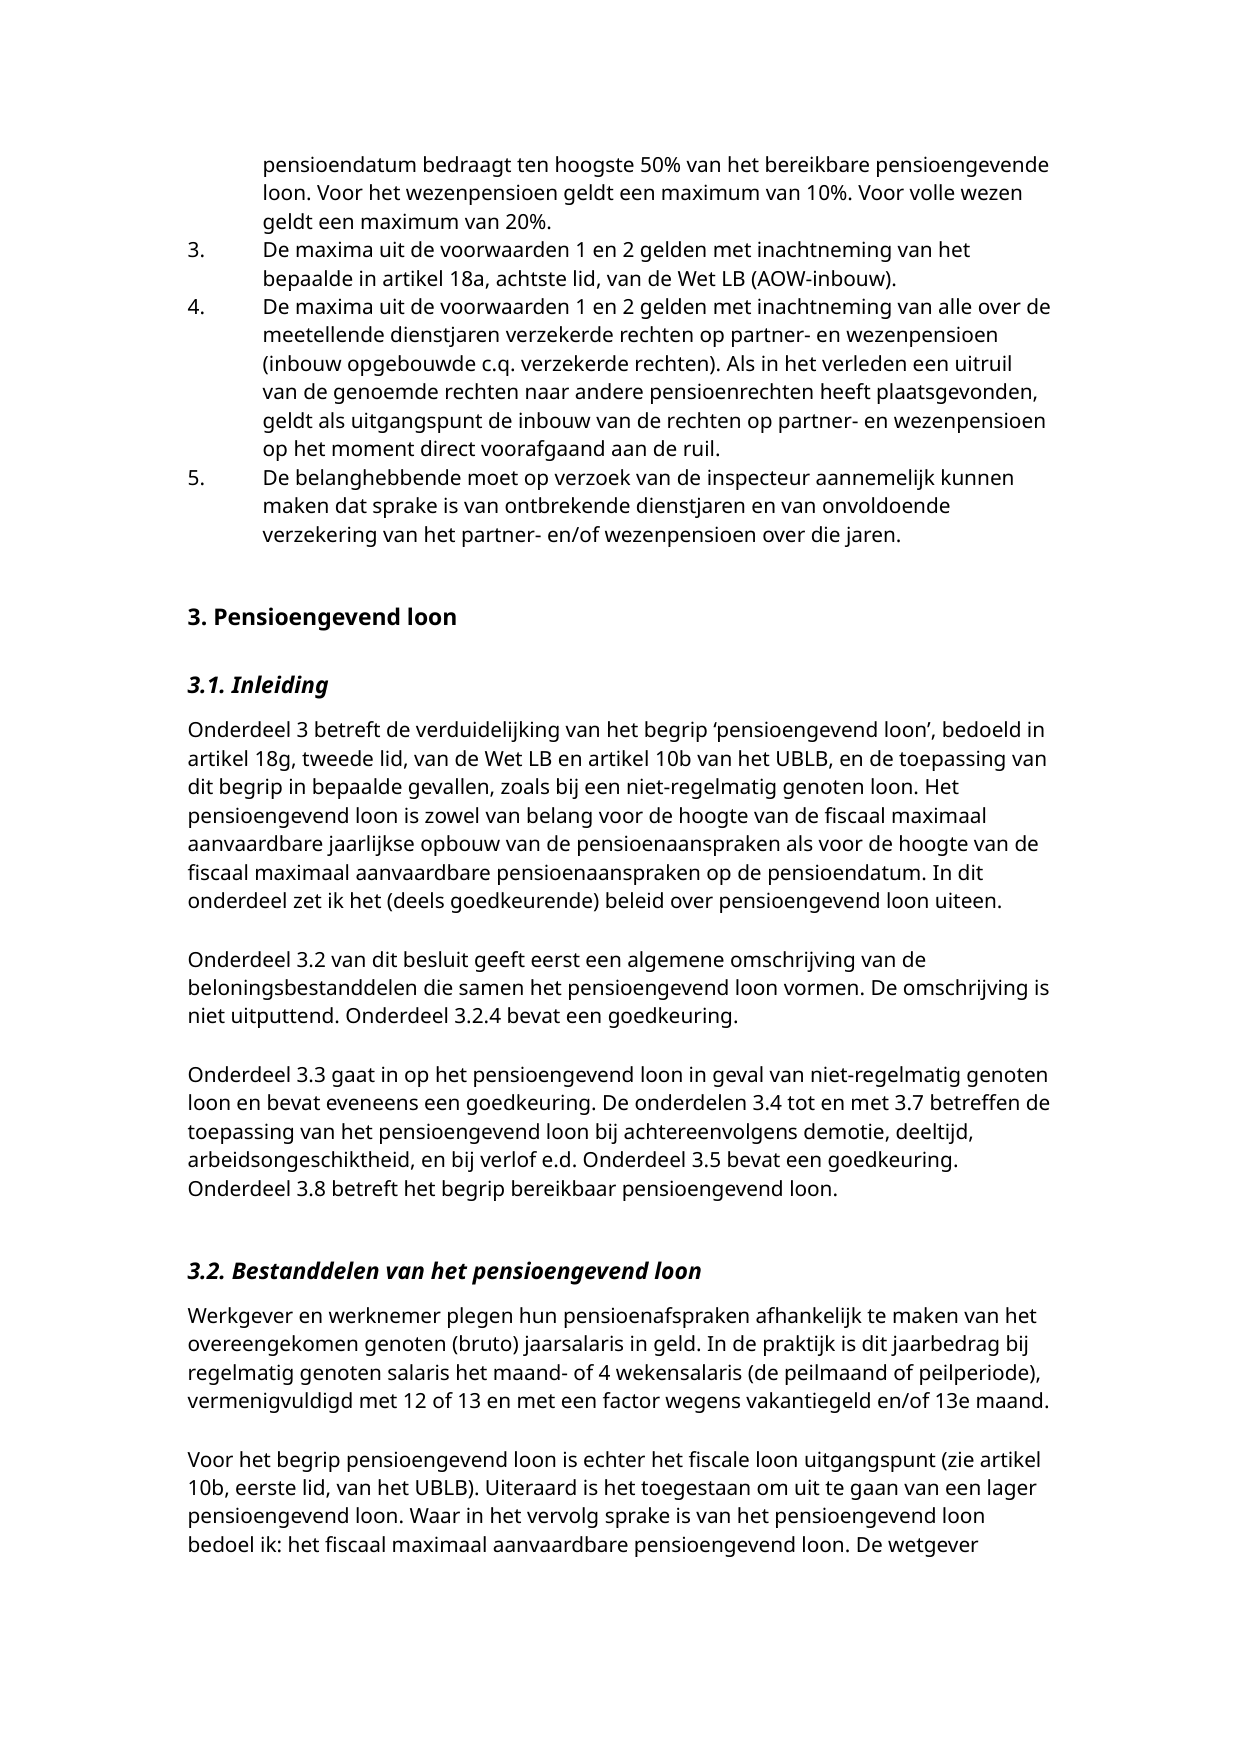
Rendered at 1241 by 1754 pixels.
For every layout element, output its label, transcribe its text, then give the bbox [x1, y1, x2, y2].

text Onderdeel 3.3 gaat in op het pensioengevend loon in geval van niet-regelmatig genoten loon en bevat eveneens een goedkeuring. De onderdelen 3.4 tot en met 3.7 betreffen de toepassing van het pensioengevend loon bij achtereenvolgens demotie, deeltijd, arbeidsongeschiktheid, en bij verlof e.d. Onderdeel 3.5 bevat een goedkeuring. Onderdeel 3.8 betreft het begrip bereikbaar pensioengevend loon. [187, 1060, 1053, 1202]
text Onderdeel 3 betreft de verduidelijking van het begrip ‘pensioengevend loon’, bedoeld in artikel 18g, tweede lid, van de Wet LB en artikel 10b van het UBLB, en de toepassing van dit begrip in bepaalde gevallen, zoals bij een niet-regelmatig genoten loon. Het pensioengevend loon is zowel van belang voor de hoogte van de fiscaal maximaal aanvaardbare jaarlijkse opbouw van de pensioenaanspraken als voor de hoogte van de fiscaal maximaal aanvaardbare pensioenaanspraken op de pensioendatum. In dit onderdeel zet ik het (deels goedkeurende) beleid over pensioengevend loon uiteen. [187, 716, 1053, 915]
list De maxima uit de voorwaarden 1 en 2 gelden met inachtneming van alle over de meetellende dienstjaren verzekerde rechten op partner- en wezenpensioen (inbouw opgebouwde c.q. verzekerde rechten). Als in het verleden een uitruil van de genoemde rechten naar andere pensioenrechten heeft plaatsgevonden, geldt als uitgangspunt de inbouw van de rechten op partner- en wezenpensioen op het moment direct voorafgaand aan de ruil. [187, 292, 1053, 463]
subtitle 3. Pensioengevend loon [187, 601, 1053, 632]
subtitle 3.2. Bestanddelen van het pensioengevend loon [187, 1255, 1053, 1286]
list De belanghebbende moet op verzoek van de inspecteur aannemelijk kunnen maken dat sprake is van ontbrekende dienstjaren en van onvoldoende verzekering van het partner- en/of wezenpensioen over die jaren. [187, 463, 1053, 548]
subtitle 3.1. Inleiding [187, 669, 1053, 701]
list pensioendatum bedraagt ten hoogste 50% van het bereikbare pensioengevende loon. Voor het wezenpensioen geldt een maximum van 10%. Voor volle wezen geldt een maximum van 20%. [187, 150, 1053, 235]
text Voor het begrip pensioengevend loon is echter het fiscale loon uitgangspunt (zie artikel 10b, eerste lid, van het UBLB). Uiteraard is het toegestaan om uit te gaan van een lager pensioengevend loon. Waar in het vervolg sprake is van het pensioengevend loon bedoel ik: het fiscaal maximaal aanvaardbare pensioengevend loon. De wetgever [187, 1445, 1053, 1558]
text Onderdeel 3.2 van dit besluit geeft eerst een algemene omschrijving van de beloningsbestanddelen die samen het pensioengevend loon vormen. De omschrijving is niet uitputtend. Onderdeel 3.2.4 bevat een goedkeuring. [187, 945, 1053, 1030]
text Werkgever en werknemer plegen hun pensioenafspraken afhankelijk te maken van het overeengekomen genoten (bruto) jaarsalaris in geld. In de praktijk is dit jaarbedrag bij regelmatig genoten salaris het maand- of 4 wekensalaris (de peilmaand of peilperiode), vermenigvuldigd met 12 of 13 en met een factor wegens vakantiegeld en/of 13e maand. [187, 1301, 1053, 1415]
list De maxima uit de voorwaarden 1 en 2 gelden met inachtneming van het bepaalde in artikel 18a, achtste lid, van de Wet LB (AOW-inbouw). [187, 235, 1053, 292]
